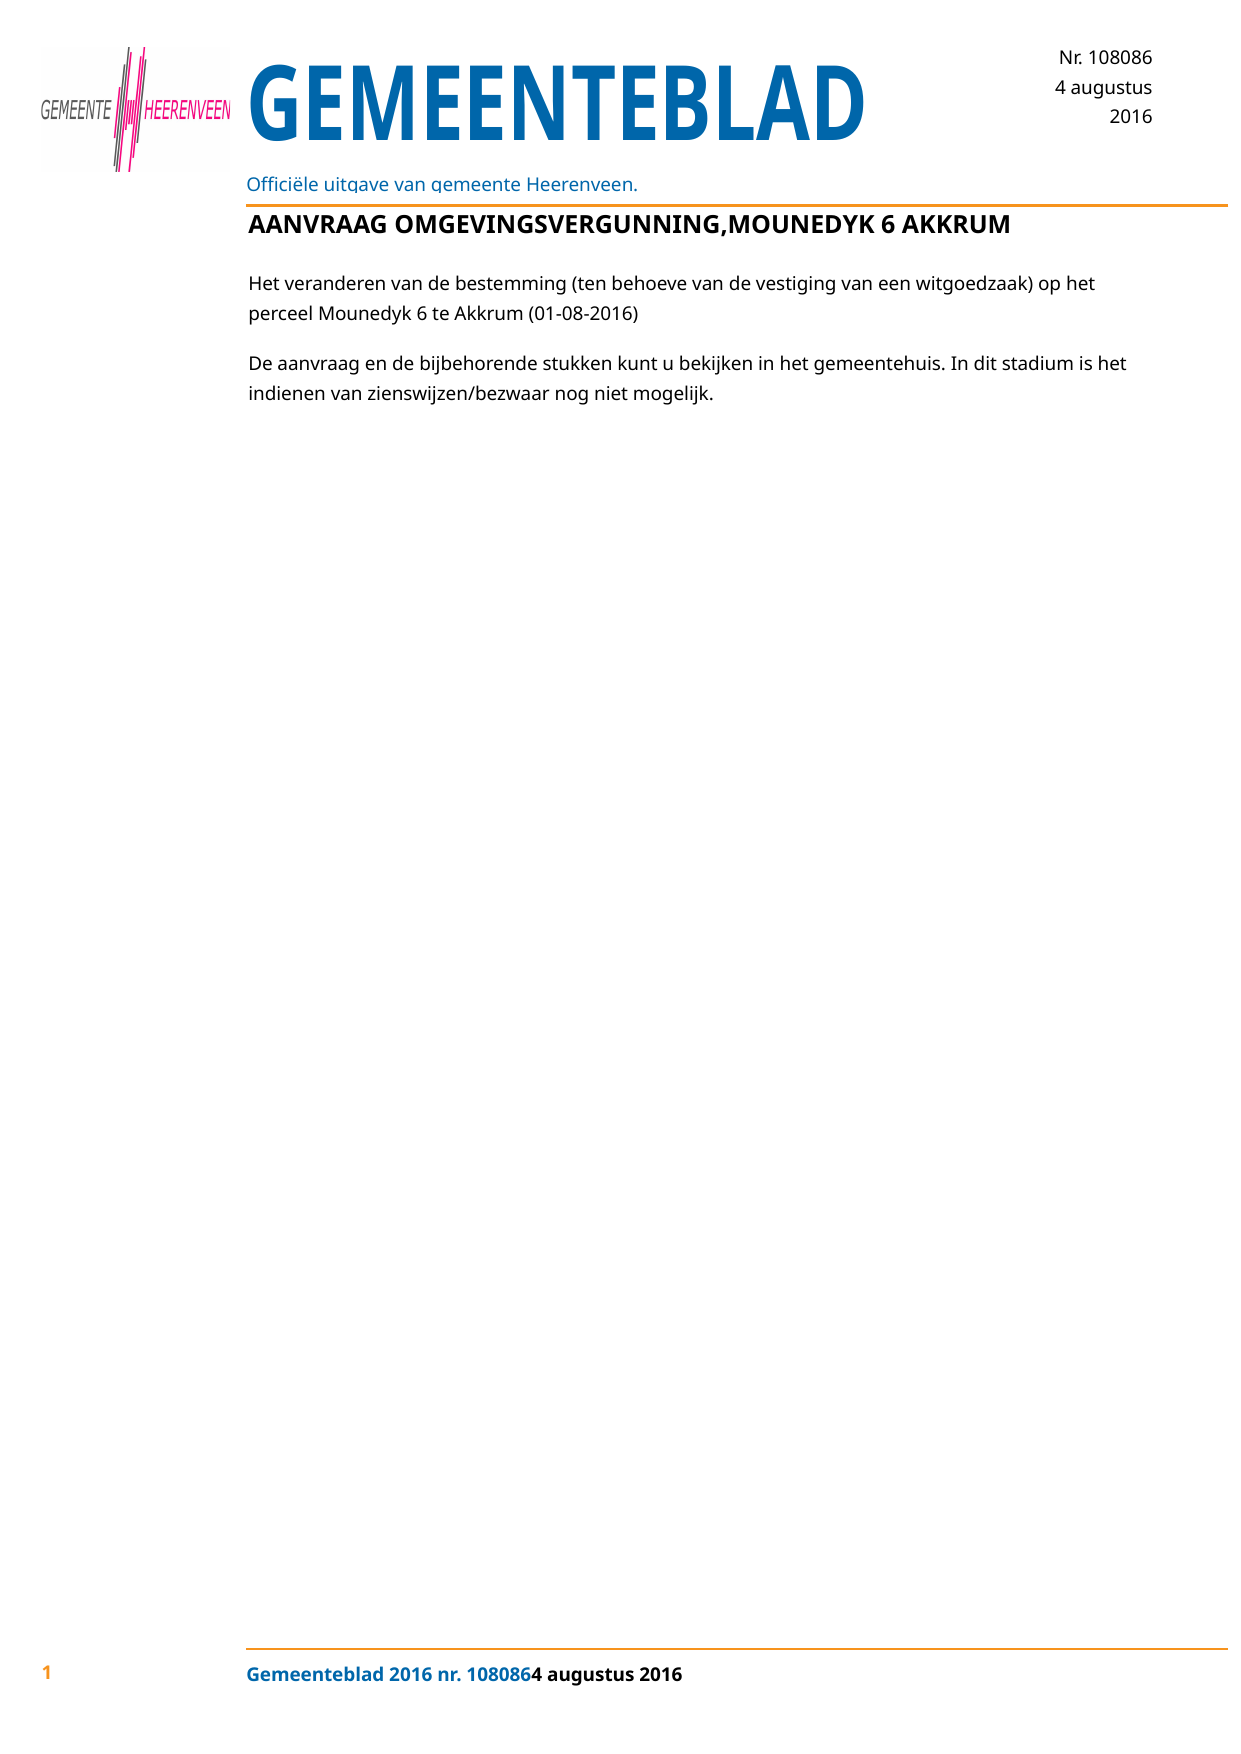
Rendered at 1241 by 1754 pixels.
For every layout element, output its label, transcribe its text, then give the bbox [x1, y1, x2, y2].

text AANVRAAG OMGEVINGSVERGUNNING,MOUNEDYK 6 AKKRUM [248, 207, 1152, 241]
text De aanvraag en de bijbehorende stukken kunt u bekijken in het gemeentehuis. In dit stadium is het indienen van zienswijzen/bezwaar nog niet mogelijk. [248, 350, 1152, 406]
picture [41, 47, 231, 172]
text Het veranderen van de bestemming (ten behoeve van de vestiging van een witgoedzaak) op het perceel Mounedyk 6 te Akkrum (01-08-2016) [248, 270, 1152, 326]
